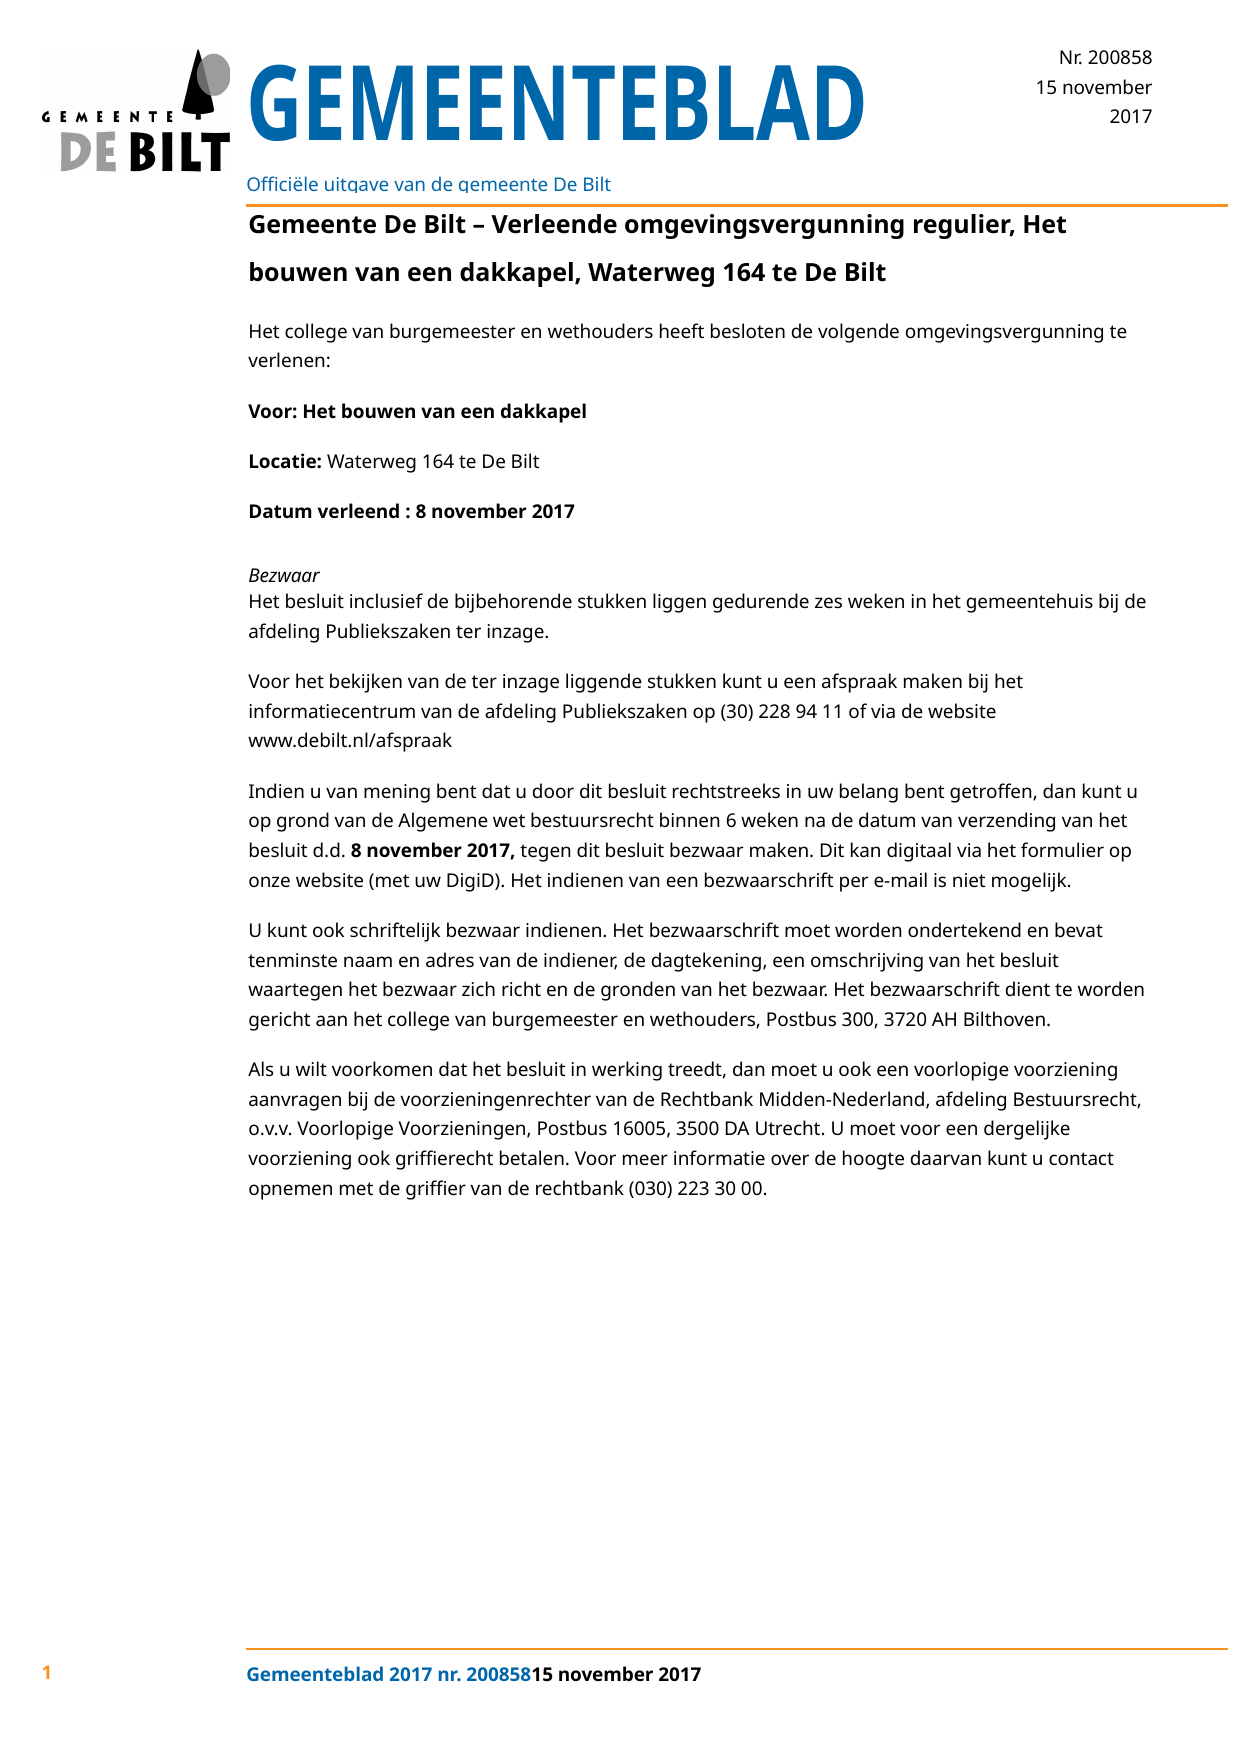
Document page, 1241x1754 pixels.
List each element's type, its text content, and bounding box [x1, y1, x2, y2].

text Het besluit inclusief de bijbehorende stukken liggen gedurende zes weken in het gemeentehuis bij de afdeling Publiekszaken ter inzage. [248, 588, 1152, 644]
text Voor: Het bouwen van een dakkapel [248, 398, 1152, 424]
text Locatie: Waterweg 164 te De Bilt [248, 448, 1152, 474]
text Gemeente De Bilt – Verleende omgevingsvergunning regulier, Het bouwen van een dakkapel, Waterweg 164 te De Bilt [248, 207, 1152, 288]
text Als u wilt voorkomen dat het besluit in werking treedt, dan moet u ook een voorlopige voorziening aanvragen bij de voorzieningenrechter van de Rechtbank Midden-Nederland, afdeling Bestuursrecht, o.v.v. Voorlopige Voorzieningen, Postbus 16005, 3500 DA Utrecht. U moet voor een dergelijke voorziening ook griffierecht betalen. Voor meer informatie over de hoogte daarvan kunt u contact opnemen met de griffier van de rechtbank (030) 223 30 00. [248, 1056, 1152, 1200]
text Voor het bekijken van de ter inzage liggende stukken kunt u een afspraak maken bij het informatiecentrum van de afdeling Publiekszaken op (30) 228 94 11 of via de website www.debilt.nl/afspraak [248, 668, 1152, 753]
picture [41, 47, 231, 172]
text U kunt ook schriftelijk bezwaar indienen. Het bezwaarschrift moet worden ondertekend en bevat tenminste naam en adres van de indiener, de dagtekening, een omschrijving van het besluit waartegen het bezwaar zich richt en de gronden van het bezwaar. Het bezwaarschrift dient te worden gericht aan het college van burgemeester en wethouders, Postbus 300, 3720 AH Bilthoven. [248, 917, 1152, 1032]
text Datum verleend : 8 november 2017 [248, 499, 1152, 524]
text Het college van burgemeester en wethouders heeft besloten de volgende omgevingsvergunning te verlenen: [248, 318, 1152, 373]
text Bezwaar [248, 563, 1152, 588]
text Indien u van mening bent dat u door dit besluit rechtstreeks in uw belang bent getroffen, dan kunt u op grond van de Algemene wet bestuursrecht binnen 6 weken na de datum van verzending van het besluit d.d. 8 november 2017, tegen dit besluit bezwaar maken. Dit kan digitaal via het formulier op onze website (met uw DigiD). Het indienen van een bezwaarschrift per e-mail is niet mogelijk. [248, 778, 1152, 892]
